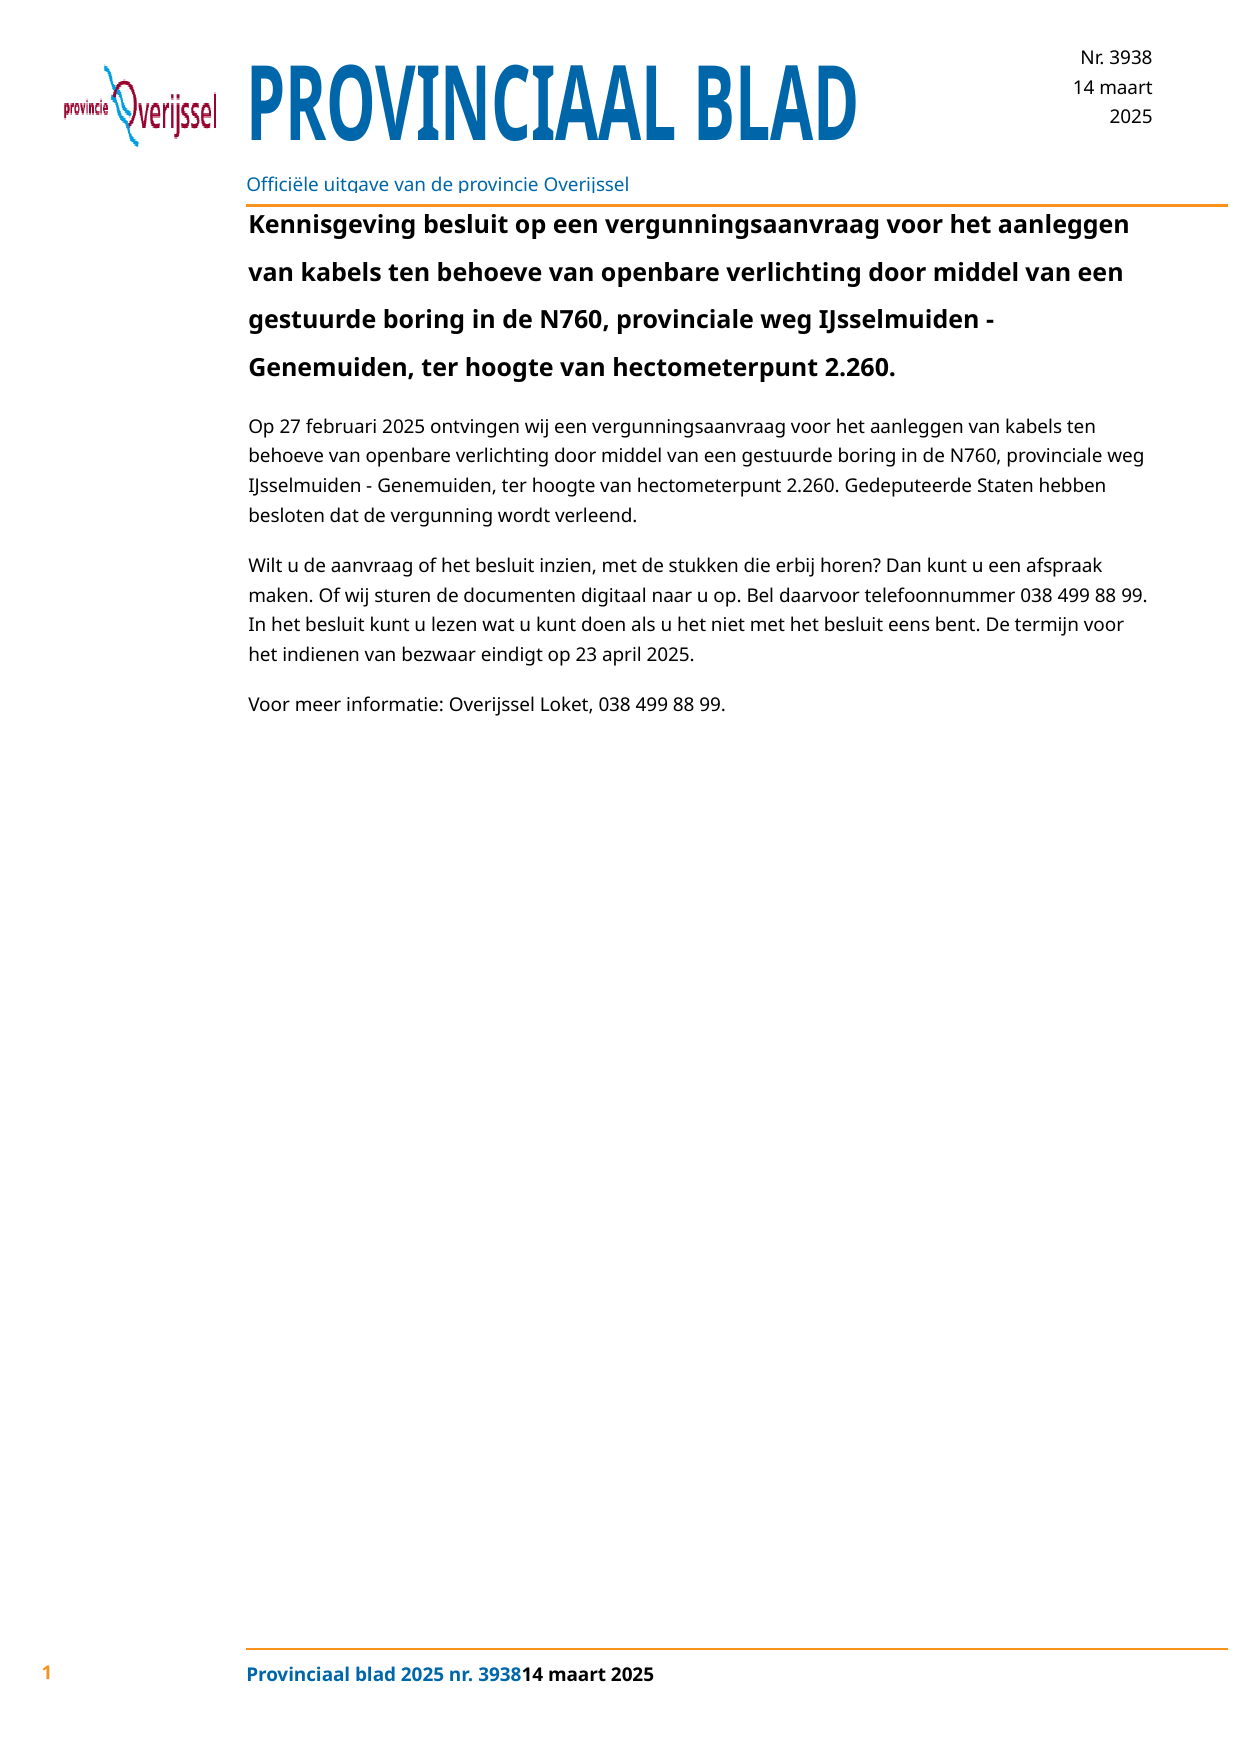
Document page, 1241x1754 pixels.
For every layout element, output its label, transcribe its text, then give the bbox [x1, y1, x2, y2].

text Kennisgeving besluit op een vergunningsaanvraag voor het aanleggen van kabels ten behoeve van openbare verlichting door middel van een gestuurde boring in de N760, provinciale weg IJsselmuiden - Genemuiden, ter hoogte van hectometerpunt 2.260. [248, 207, 1152, 384]
picture [41, 47, 231, 172]
text Voor meer informatie: Overijssel Loket, 038 499 88 99. [248, 691, 1152, 717]
text Op 27 februari 2025 ontvingen wij een vergunningsaanvraag voor het aanleggen van kabels ten behoeve van openbare verlichting door middel van een gestuurde boring in de N760, provinciale weg IJsselmuiden - Genemuiden, ter hoogte van hectometerpunt 2.260. Gedeputeerde Staten hebben besloten dat de vergunning wordt verleend. [248, 413, 1152, 528]
text Wilt u de aanvraag of het besluit inzien, met de stukken die erbij horen? Dan kunt u een afspraak maken. Of wij sturen de documenten digitaal naar u op. Bel daarvoor telefoonnummer 038 499 88 99. In het besluit kunt u lezen wat u kunt doen als u het niet met het besluit eens bent. De termijn voor het indienen van bezwaar eindigt op 23 april 2025. [248, 552, 1152, 667]
